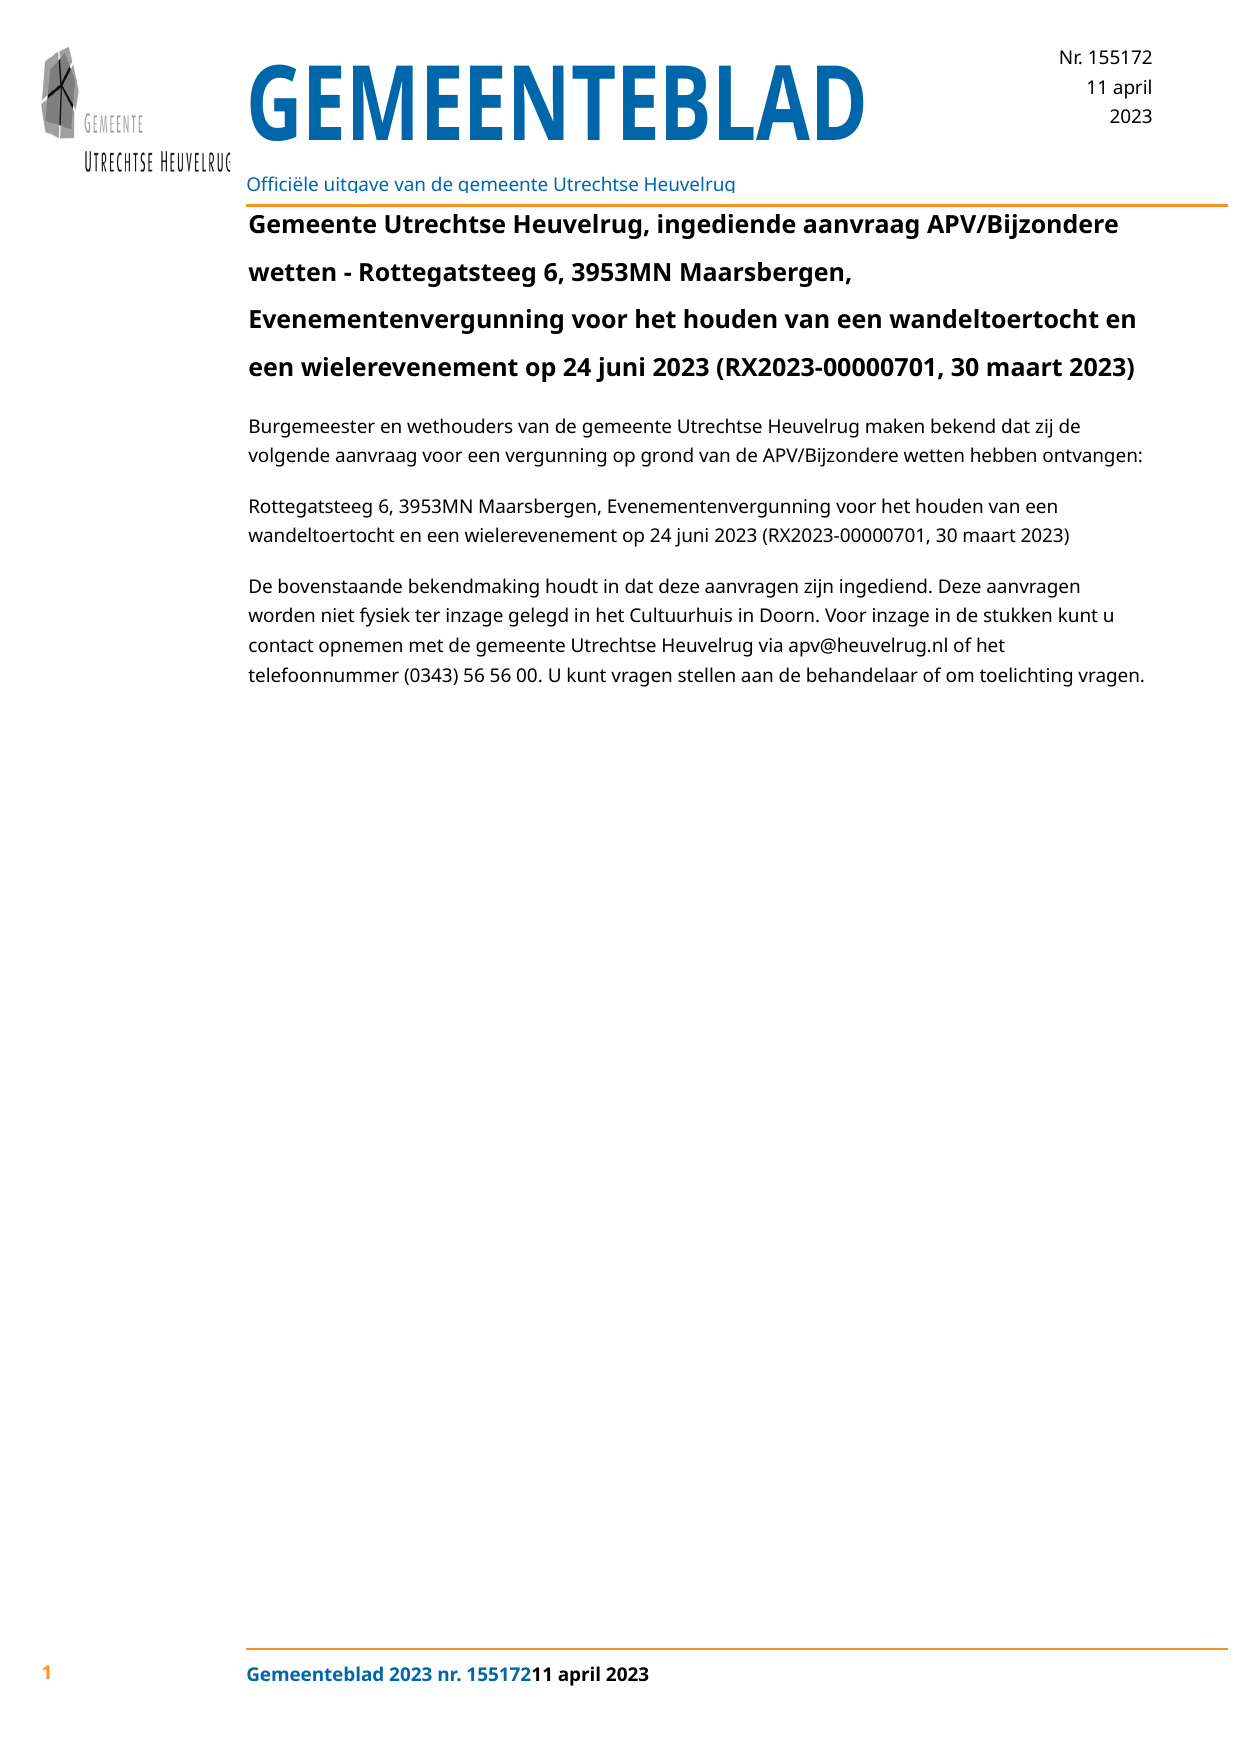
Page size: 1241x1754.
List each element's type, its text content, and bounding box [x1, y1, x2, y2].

text De bovenstaande bekendmaking houdt in dat deze aanvragen zijn ingediend. Deze aanvragen worden niet fysiek ter inzage gelegd in het Cultuurhuis in Doorn. Voor inzage in de stukken kunt u contact opnemen met de gemeente Utrechtse Heuvelrug via apv@heuvelrug.nl of het telefoonnummer (0343) 56 56 00. U kunt vragen stellen aan de behandelaar of om toelichting vragen. [248, 573, 1152, 688]
text Rottegatsteeg 6, 3953MN Maarsbergen, Evenementenvergunning voor het houden van een wandeltoertocht en een wielerevenement op 24 juni 2023 (RX2023-00000701, 30 maart 2023) [248, 493, 1152, 548]
picture [41, 47, 231, 172]
text Gemeente Utrechtse Heuvelrug, ingediende aanvraag APV/Bijzondere wetten - Rottegatsteeg 6, 3953MN Maarsbergen, Evenementenvergunning voor het houden van een wandeltoertocht en een wielerevenement op 24 juni 2023 (RX2023-00000701, 30 maart 2023) [248, 207, 1152, 384]
text Burgemeester en wethouders van de gemeente Utrechtse Heuvelrug maken bekend dat zij de volgende aanvraag voor een vergunning op grond van de APV/Bijzondere wetten hebben ontvangen: [248, 413, 1152, 468]
